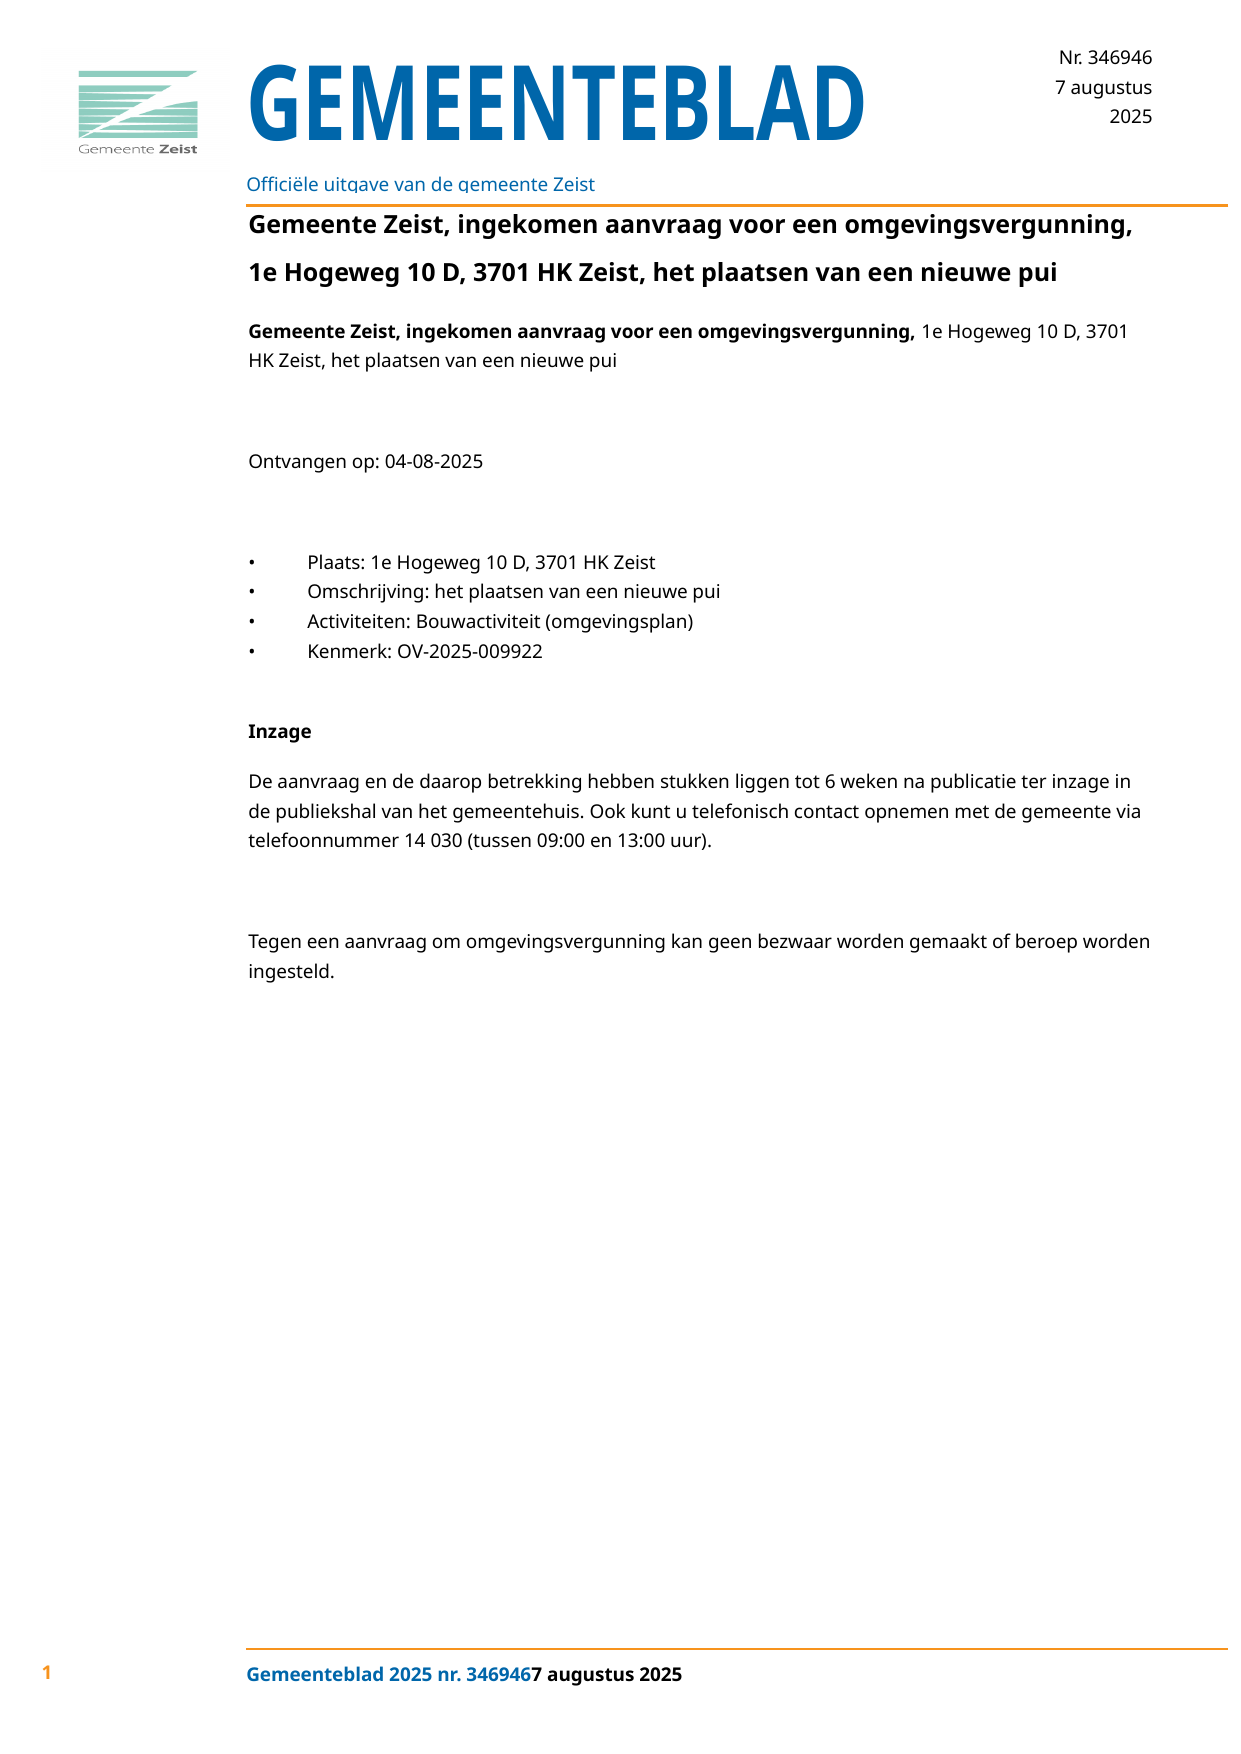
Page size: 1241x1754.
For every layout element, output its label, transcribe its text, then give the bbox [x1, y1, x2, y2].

text Tegen een aanvraag om omgevingsvergunning kan geen bezwaar worden gemaakt of beroep worden ingesteld. [248, 928, 1152, 984]
list Activiteiten: Bouwactiviteit (omgevingsplan) [248, 608, 1152, 634]
text Gemeente Zeist, ingekomen aanvraag voor een omgevingsvergunning, 1e Hogeweg 10 D, 3701 HK Zeist, het plaatsen van een nieuwe pui [248, 207, 1152, 288]
list Omschrijving: het plaatsen van een nieuwe pui [248, 579, 1152, 604]
text Ontvangen op: 04-08-2025 [248, 448, 1152, 474]
text Gemeente Zeist, ingekomen aanvraag voor een omgevingsvergunning, 1e Hogeweg 10 D, 3701 HK Zeist, het plaatsen van een nieuwe pui [248, 318, 1152, 373]
picture [41, 47, 231, 172]
text De aanvraag en de daarop betrekking hebben stukken liggen tot 6 weken na publicatie ter inzage in de publiekshal van het gemeentehuis. Ook kunt u telefonisch contact opnemen met de gemeente via telefoonnummer 14 030 (tussen 09:00 en 13:00 uur). [248, 768, 1152, 853]
list Plaats: 1e Hogeweg 10 D, 3701 HK Zeist [248, 549, 1152, 575]
text Inzage [248, 718, 1152, 744]
list Kenmerk: OV-2025-009922 [248, 638, 1152, 664]
